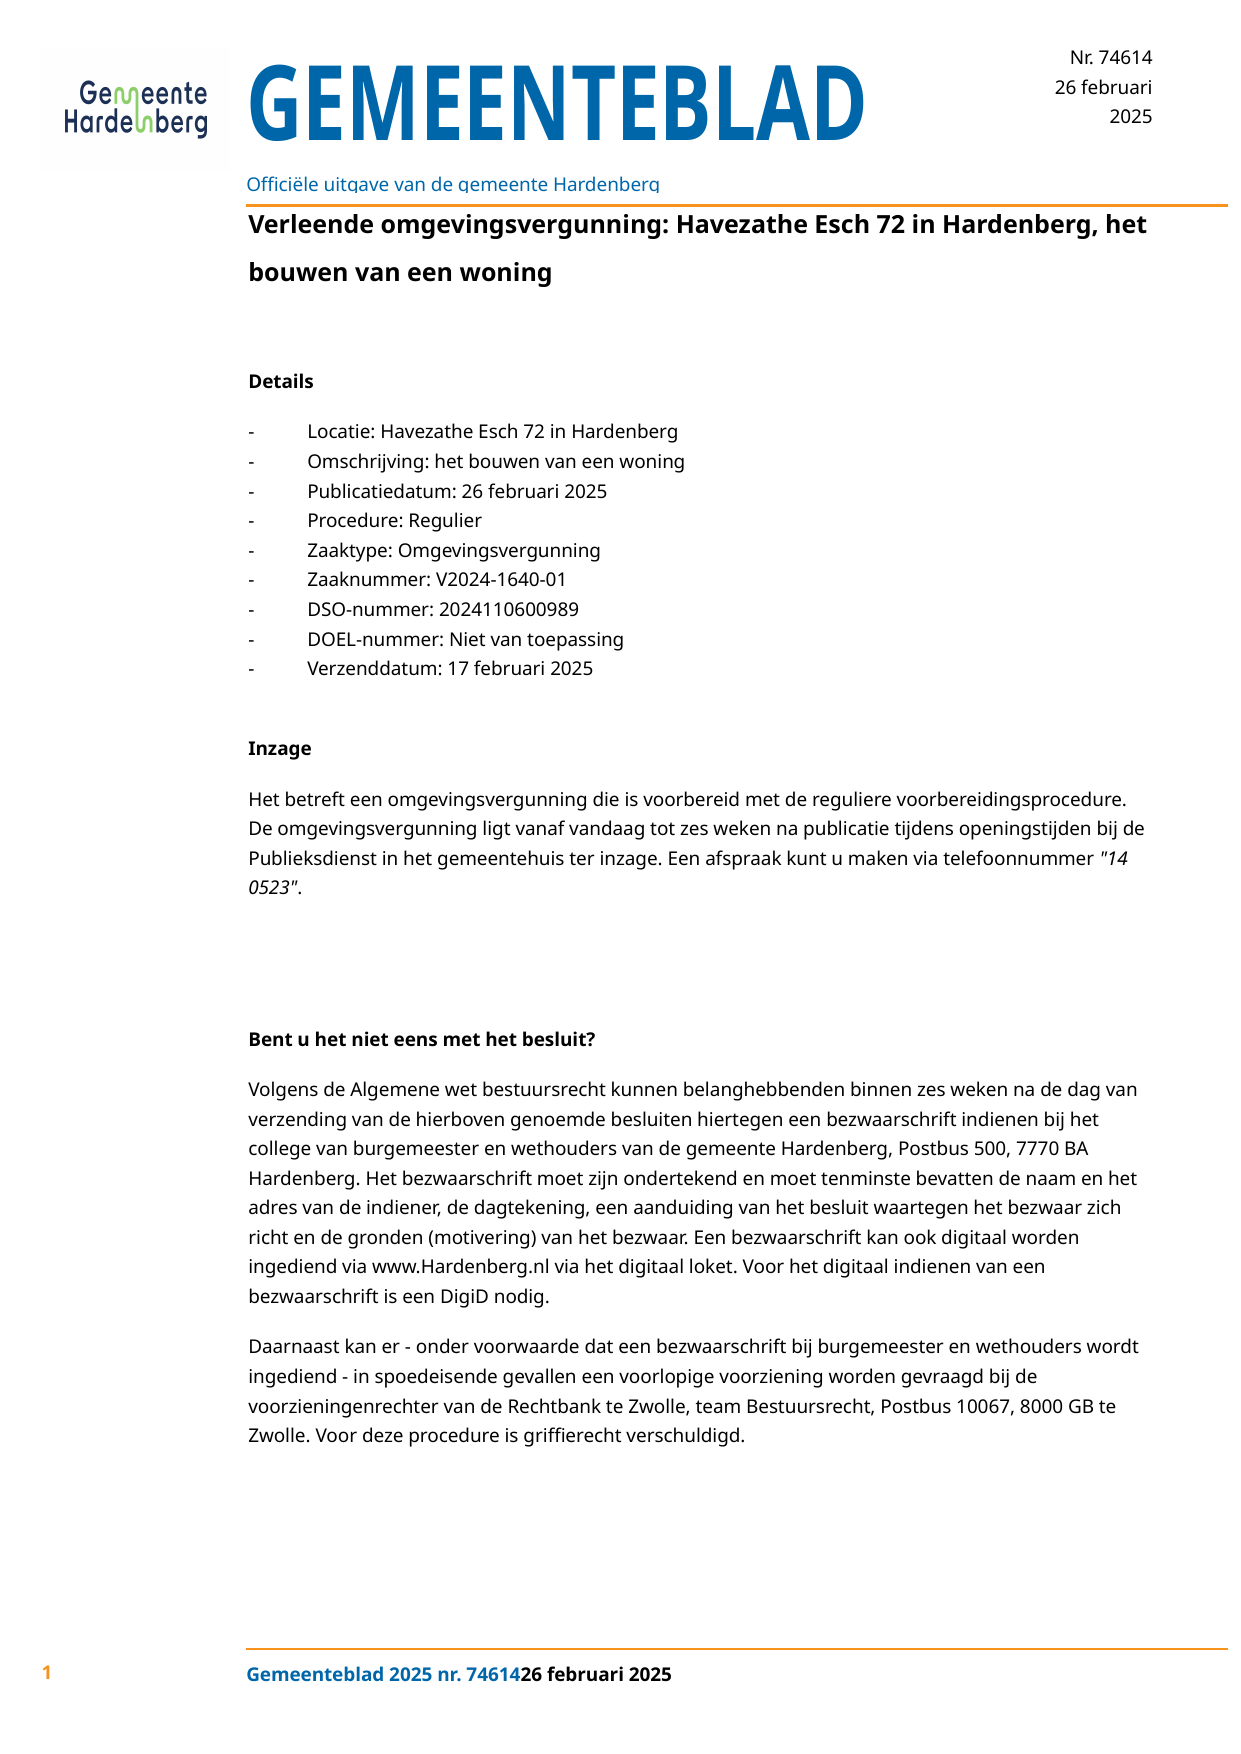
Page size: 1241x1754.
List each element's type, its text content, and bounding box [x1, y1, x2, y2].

list DSO-nummer: 2024110600989 [248, 596, 1152, 622]
text Daarnaast kan er - onder voorwaarde dat een bezwaarschrift bij burgemeester en wethouders wordt ingediend - in spoedeisende gevallen een voorlopige voorziening worden gevraagd bij de voorzieningenrechter van de Rechtbank te Zwolle, team Bestuursrecht, Postbus 10067, 8000 GB te Zwolle. Voor deze procedure is griffierecht verschuldigd. [248, 1334, 1152, 1448]
text Het betreft een omgevingsvergunning die is voorbereid met de reguliere voorbereidingsprocedure. De omgevingsvergunning ligt vanaf vandaag tot zes weken na publicatie tijdens openingstijden bij de Publieksdienst in het gemeentehuis ter inzage. Een afspraak kunt u maken via telefoonnummer "14 0523". [248, 786, 1152, 900]
text Volgens de Algemene wet bestuursrecht kunnen belanghebbenden binnen zes weken na de dag van verzending van de hierboven genoemde besluiten hiertegen een bezwaarschrift indienen bij het college van burgemeester en wethouders van de gemeente Hardenberg, Postbus 500, 7770 BA Hardenberg. Het bezwaarschrift moet zijn ondertekend en moet tenminste bevatten de naam en het adres van de indiener, de dagtekening, een aanduiding van het besluit waartegen het bezwaar zich richt en de gronden (motivering) van het bezwaar. Een bezwaarschrift kan ook digitaal worden ingediend via www.Hardenberg.nl via het digitaal loket. Voor het digitaal indienen van een bezwaarschrift is een DigiD nodig. [248, 1076, 1152, 1309]
list Zaaknummer: V2024-1640-01 [248, 567, 1152, 592]
list Verzenddatum: 17 februari 2025 [248, 655, 1152, 681]
list Procedure: Regulier [248, 507, 1152, 533]
list Publicatiedatum: 26 februari 2025 [248, 478, 1152, 504]
list DOEL-nummer: Niet van toepassing [248, 626, 1152, 652]
picture [41, 47, 231, 172]
text Details [248, 368, 1152, 394]
list Locatie: Havezathe Esch 72 in Hardenberg [248, 419, 1152, 444]
text Inzage [248, 735, 1152, 761]
text Verleende omgevingsvergunning: Havezathe Esch 72 in Hardenberg, het bouwen van een woning [248, 207, 1152, 288]
text Bent u het niet eens met het besluit? [248, 1026, 1152, 1052]
list Zaaktype: Omgevingsvergunning [248, 537, 1152, 563]
list Omschrijving: het bouwen van een woning [248, 448, 1152, 474]
